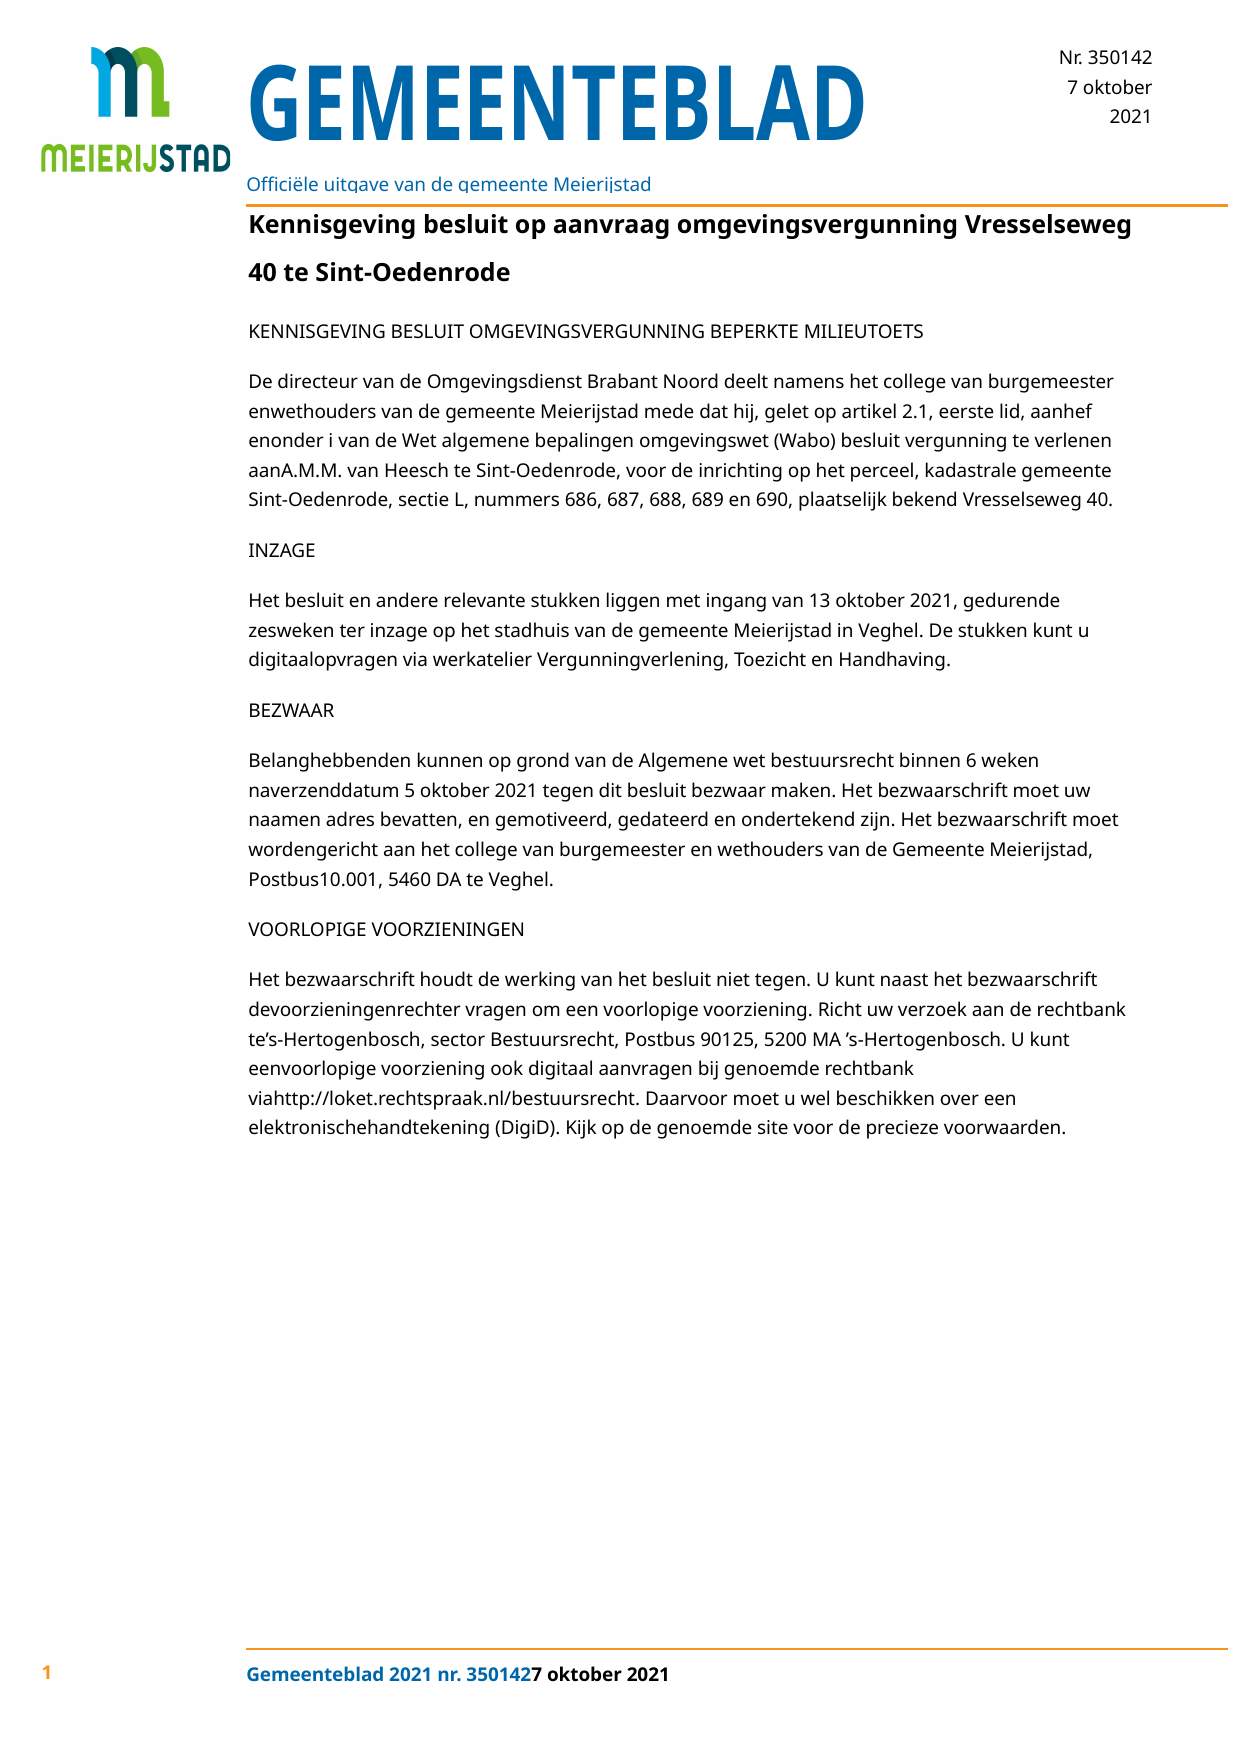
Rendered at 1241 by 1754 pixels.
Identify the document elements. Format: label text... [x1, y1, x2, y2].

text BEZWAAR [248, 697, 1152, 723]
text Het bezwaarschrift houdt de werking van het besluit niet tegen. U kunt naast het bezwaarschrift devoorzieningenrechter vragen om een voorlopige voorziening. Richt uw verzoek aan de rechtbank te’s-Hertogenbosch, sector Bestuursrecht, Postbus 90125, 5200 MA ’s-Hertogenbosch. U kunt eenvoorlopige voorziening ook digitaal aanvragen bij genoemde rechtbank viahttp://loket.rechtspraak.nl/bestuursrecht. Daarvoor moet u wel beschikken over een elektronischehandtekening (DigiD). Kijk op de genoemde site voor de precieze voorwaarden. [248, 967, 1152, 1140]
text KENNISGEVING BESLUIT OMGEVINGSVERGUNNING BEPERKTE MILIEUTOETS [248, 318, 1152, 344]
text Kennisgeving besluit op aanvraag omgevingsvergunning Vresselseweg 40 te Sint-Oedenrode [248, 207, 1152, 288]
text Het besluit en andere relevante stukken liggen met ingang van 13 oktober 2021, gedurende zesweken ter inzage op het stadhuis van de gemeente Meierijstad in Veghel. De stukken kunt u digitaalopvragen via werkatelier Vergunningverlening, Toezicht en Handhaving. [248, 587, 1152, 672]
picture [41, 47, 231, 172]
text Belanghebbenden kunnen op grond van de Algemene wet bestuursrecht binnen 6 weken naverzenddatum 5 oktober 2021 tegen dit besluit bezwaar maken. Het bezwaarschrift moet uw naamen adres bevatten, en gemotiveerd, gedateerd en ondertekend zijn. Het bezwaarschrift moet wordengericht aan het college van burgemeester en wethouders van de Gemeente Meierijstad, Postbus10.001, 5460 DA te Veghel. [248, 747, 1152, 892]
text VOORLOPIGE VOORZIENINGEN [248, 916, 1152, 942]
text De directeur van de Omgevingsdienst Brabant Noord deelt namens het college van burgemeester enwethouders van de gemeente Meierijstad mede dat hij, gelet op artikel 2.1, eerste lid, aanhef enonder i van de Wet algemene bepalingen omgevingswet (Wabo) besluit vergunning te verlenen aanA.M.M. van Heesch te Sint-Oedenrode, voor de inrichting op het perceel, kadastrale gemeente Sint-Oedenrode, sectie L, nummers 686, 687, 688, 689 en 690, plaatselijk bekend Vresselseweg 40. [248, 368, 1152, 512]
text INZAGE [248, 537, 1152, 563]
